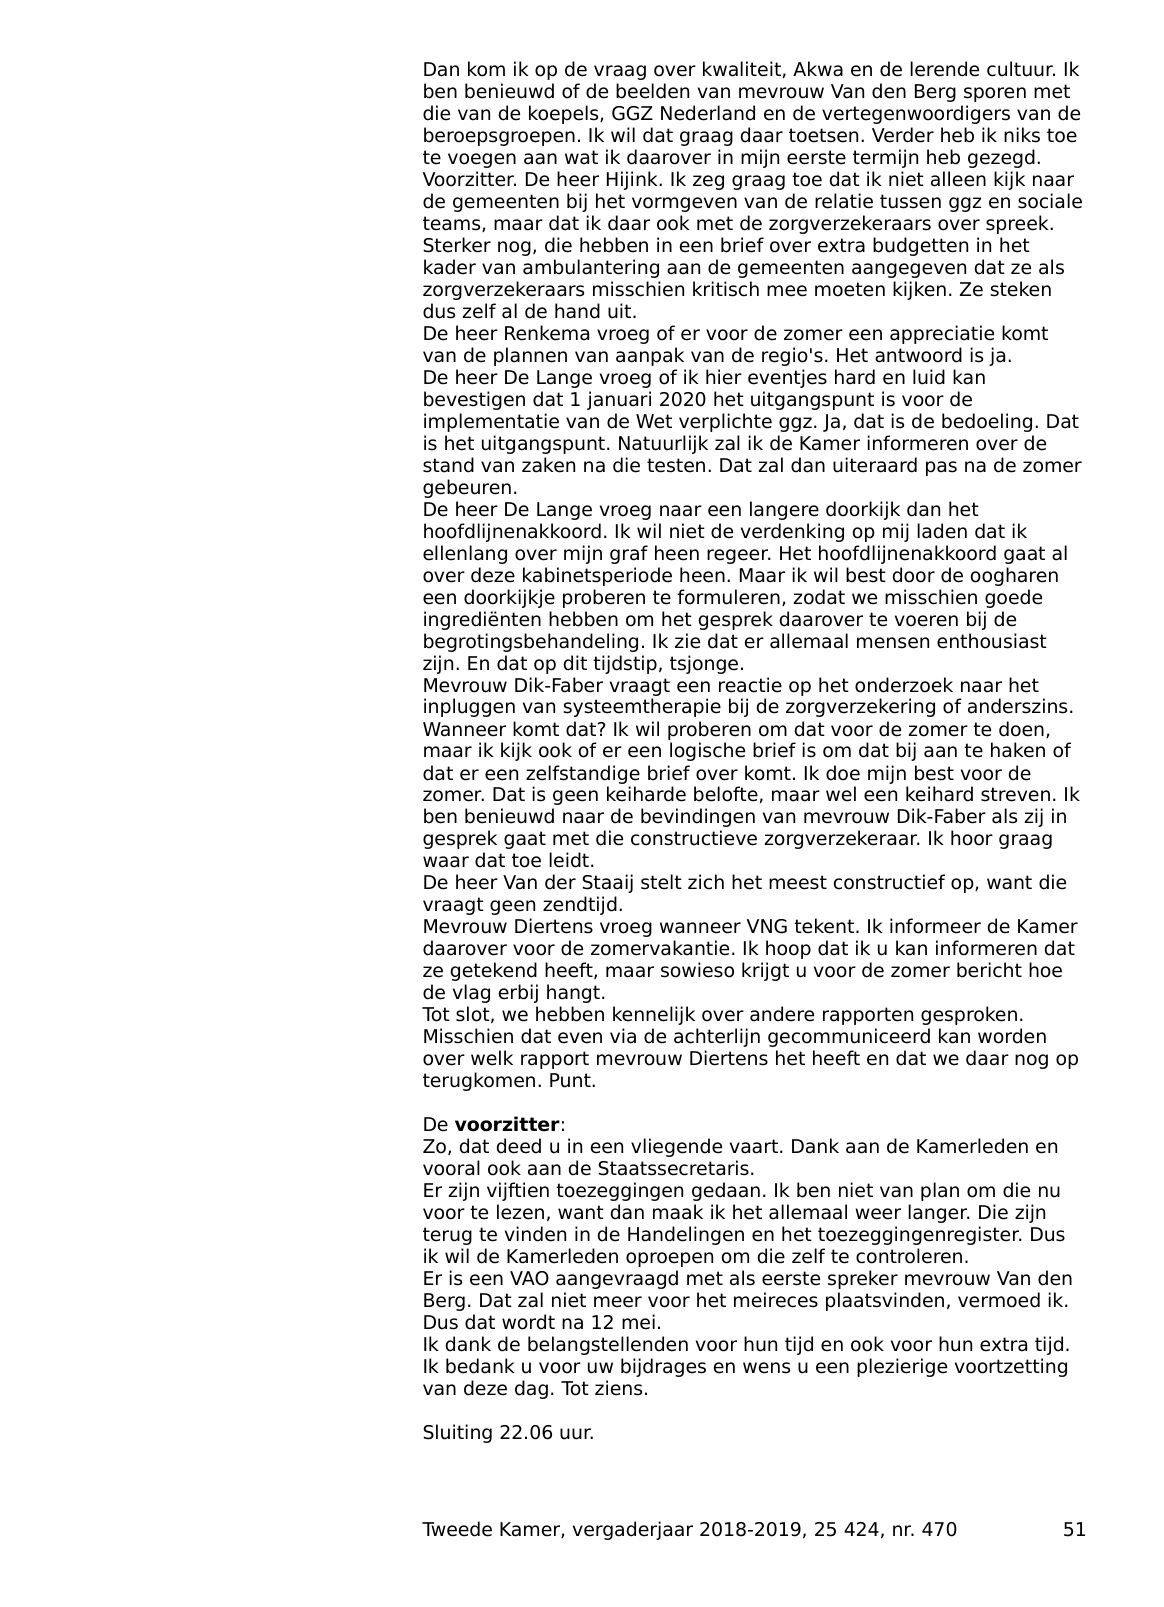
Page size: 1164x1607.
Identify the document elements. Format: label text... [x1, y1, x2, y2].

text Ik dank de belangstellenden voor hun tijd en ook voor hun extra tijd. Ik bedank u voor uw bijdrages en wens u een plezierige voortzetting van deze dag. Tot ziens. [422, 1334, 1087, 1400]
text Zo, dat deed u in een vliegende vaart. Dank aan de Kamerleden en vooral ook aan de Staatssecretaris. [422, 1136, 1087, 1180]
text De voorzitter: [422, 1114, 1087, 1136]
text Mevrouw Dik-Faber vraagt een reactie op het onderzoek naar het inpluggen van systeemtherapie bij de zorgverzekering of anderszins. Wanneer komt dat? Ik wil proberen om dat voor de zomer te doen, maar ik kijk ook of er een logische brief is om dat bij aan te haken of dat er een zelfstandige brief over komt. Ik doe mijn best voor de zomer. Dat is geen keiharde belofte, maar wel een keihard streven. Ik ben benieuwd naar de bevindingen van mevrouw Dik-Faber als zij in gesprek gaat met die constructieve zorgverzekeraar. Ik hoor graag waar dat toe leidt. [422, 674, 1087, 872]
text Er is een VAO aangevraagd met als eerste spreker mevrouw Van den Berg. Dat zal niet meer voor het meireces plaatsvinden, vermoed ik. Dus dat wordt na 12 mei. [422, 1268, 1087, 1334]
text Er zijn vijftien toezeggingen gedaan. Ik ben niet van plan om die nu voor te lezen, want dan maak ik het allemaal weer langer. Die zijn terug te vinden in de Handelingen en het toezeggingenregister. Dus ik wil de Kamerleden oproepen om die zelf te controleren. [422, 1180, 1087, 1268]
text Sluiting 22.06 uur. [422, 1422, 1087, 1444]
text De heer De Lange vroeg naar een langere doorkijk dan het hoofdlijnenakkoord. Ik wil niet de verdenking op mij laden dat ik ellenlang over mijn graf heen regeer. Het hoofdlijnenakkoord gaat al over deze kabinetsperiode heen. Maar ik wil best door de oogharen een doorkijkje proberen te formuleren, zodat we misschien goede ingrediënten hebben om het gesprek daarover te voeren bij de begrotingsbehandeling. Ik zie dat er allemaal mensen enthousiast zijn. En dat op dit tijdstip, tsjonge. [422, 499, 1087, 674]
text De heer Van der Staaij stelt zich het meest constructief op, want die vraagt geen zendtijd. [422, 872, 1087, 916]
text De heer De Lange vroeg of ik hier eventjes hard en luid kan bevestigen dat 1 januari 2020 het uitgangspunt is voor de implementatie van de Wet verplichte ggz. Ja, dat is de bedoeling. Dat is het uitgangspunt. Natuurlijk zal ik de Kamer informeren over de stand van zaken na die testen. Dat zal dan uiteraard pas na de zomer gebeuren. [422, 367, 1087, 499]
text Voorzitter. De heer Hijink. Ik zeg graag toe dat ik niet alleen kijk naar de gemeenten bij het vormgeven van de relatie tussen ggz en sociale teams, maar dat ik daar ook met de zorgverzekeraars over spreek. Sterker nog, die hebben in een brief over extra budgetten in het kader van ambulantering aan de gemeenten aangegeven dat ze als zorgverzekeraars misschien kritisch mee moeten kijken. Ze steken dus zelf al de hand uit. [422, 169, 1087, 323]
text Tot slot, we hebben kennelijk over andere rapporten gesproken. Misschien dat even via de achterlijn gecommuniceerd kan worden over welk rapport mevrouw Diertens het heeft en dat we daar nog op terugkomen. Punt. [422, 1004, 1087, 1092]
text Mevrouw Diertens vroeg wanneer VNG tekent. Ik informeer de Kamer daarover voor de zomervakantie. Ik hoop dat ik u kan informeren dat ze getekend heeft, maar sowieso krijgt u voor de zomer bericht hoe de vlag erbij hangt. [422, 916, 1087, 1004]
text De heer Renkema vroeg of er voor de zomer een appreciatie komt van de plannen van aanpak van de regio's. Het antwoord is ja. [422, 323, 1087, 367]
text Dan kom ik op de vraag over kwaliteit, Akwa en de lerende cultuur. Ik ben benieuwd of de beelden van mevrouw Van den Berg sporen met die van de koepels, GGZ Nederland en de vertegenwoordigers van de beroepsgroepen. Ik wil dat graag daar toetsen. Verder heb ik niks toe te voegen aan wat ik daarover in mijn eerste termijn heb gezegd. [422, 59, 1087, 169]
